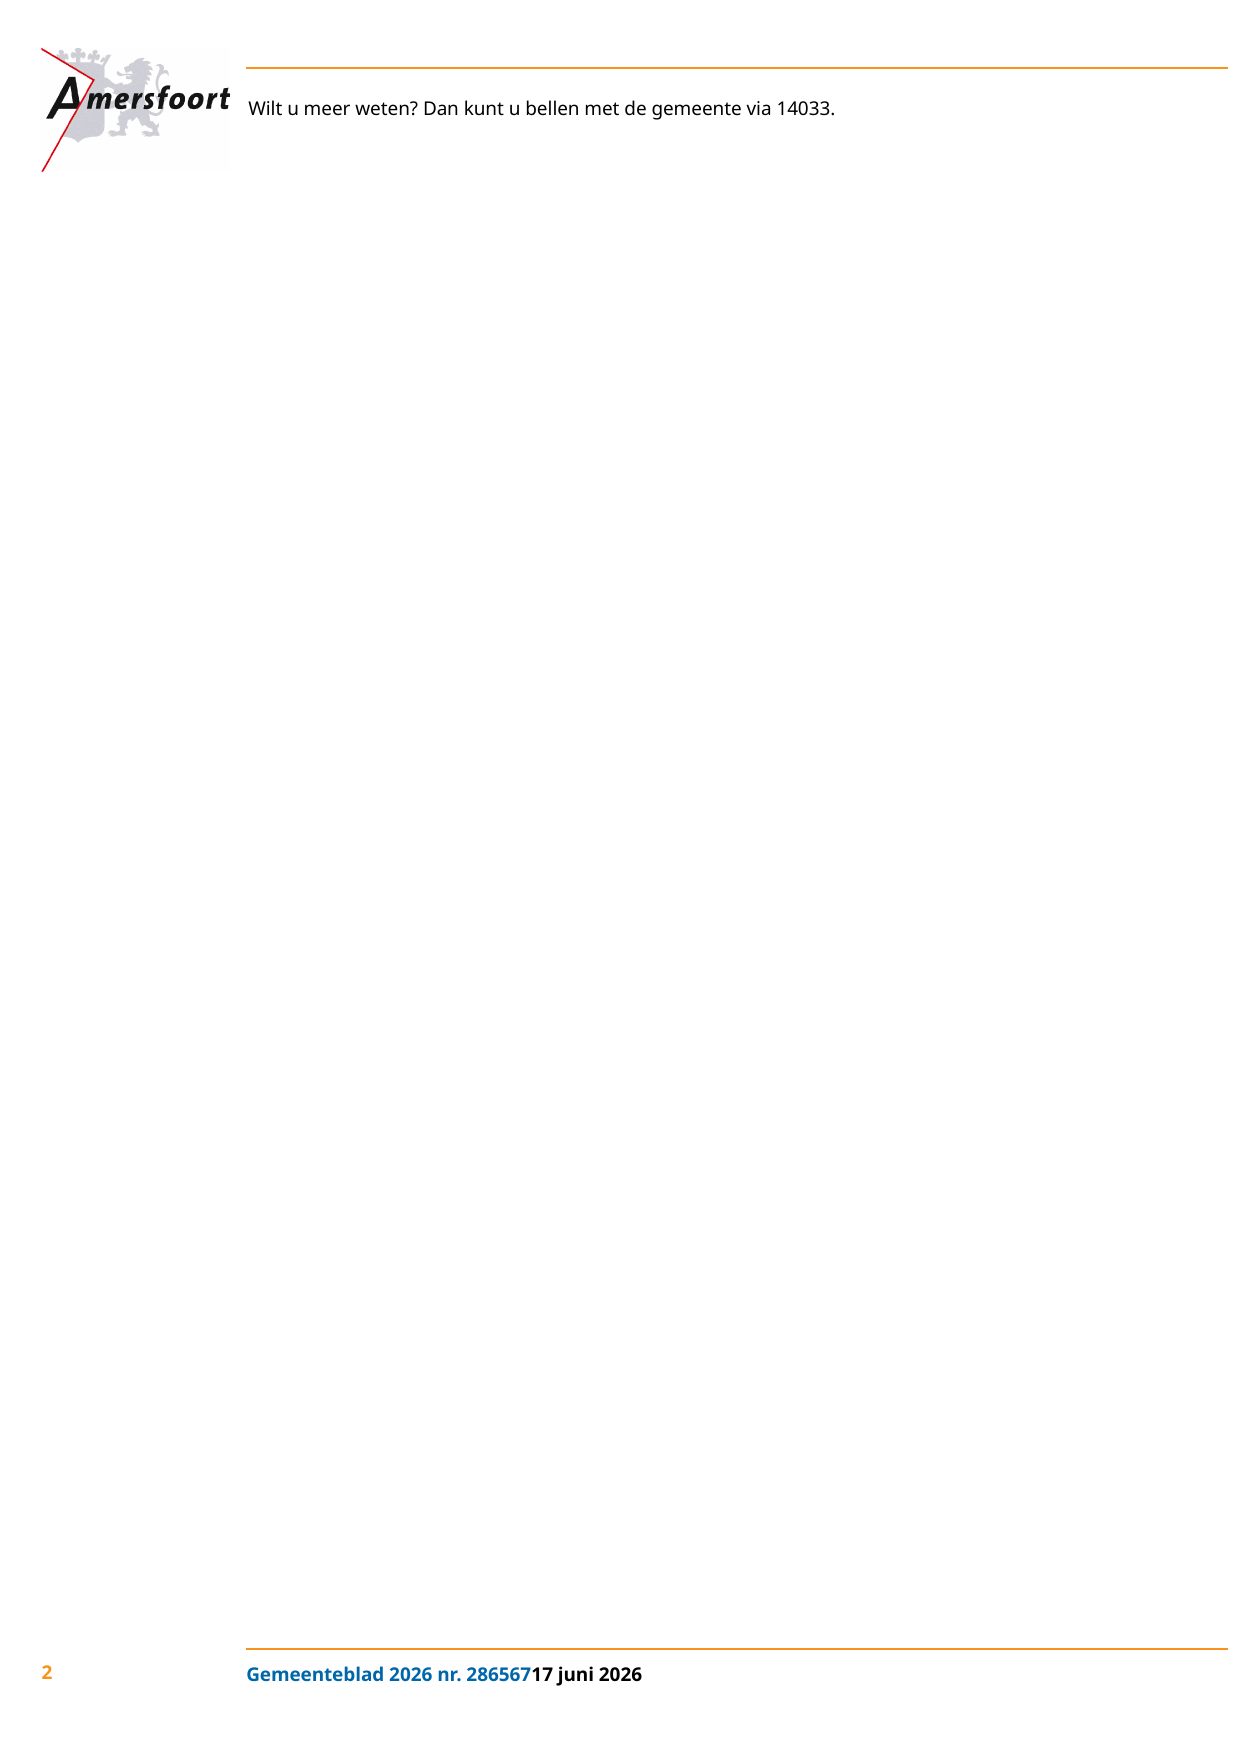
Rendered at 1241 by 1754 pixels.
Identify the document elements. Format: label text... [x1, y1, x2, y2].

picture [41, 47, 231, 172]
text Wilt u meer weten? Dan kunt u bellen met de gemeente via 14033. [248, 95, 1152, 121]
